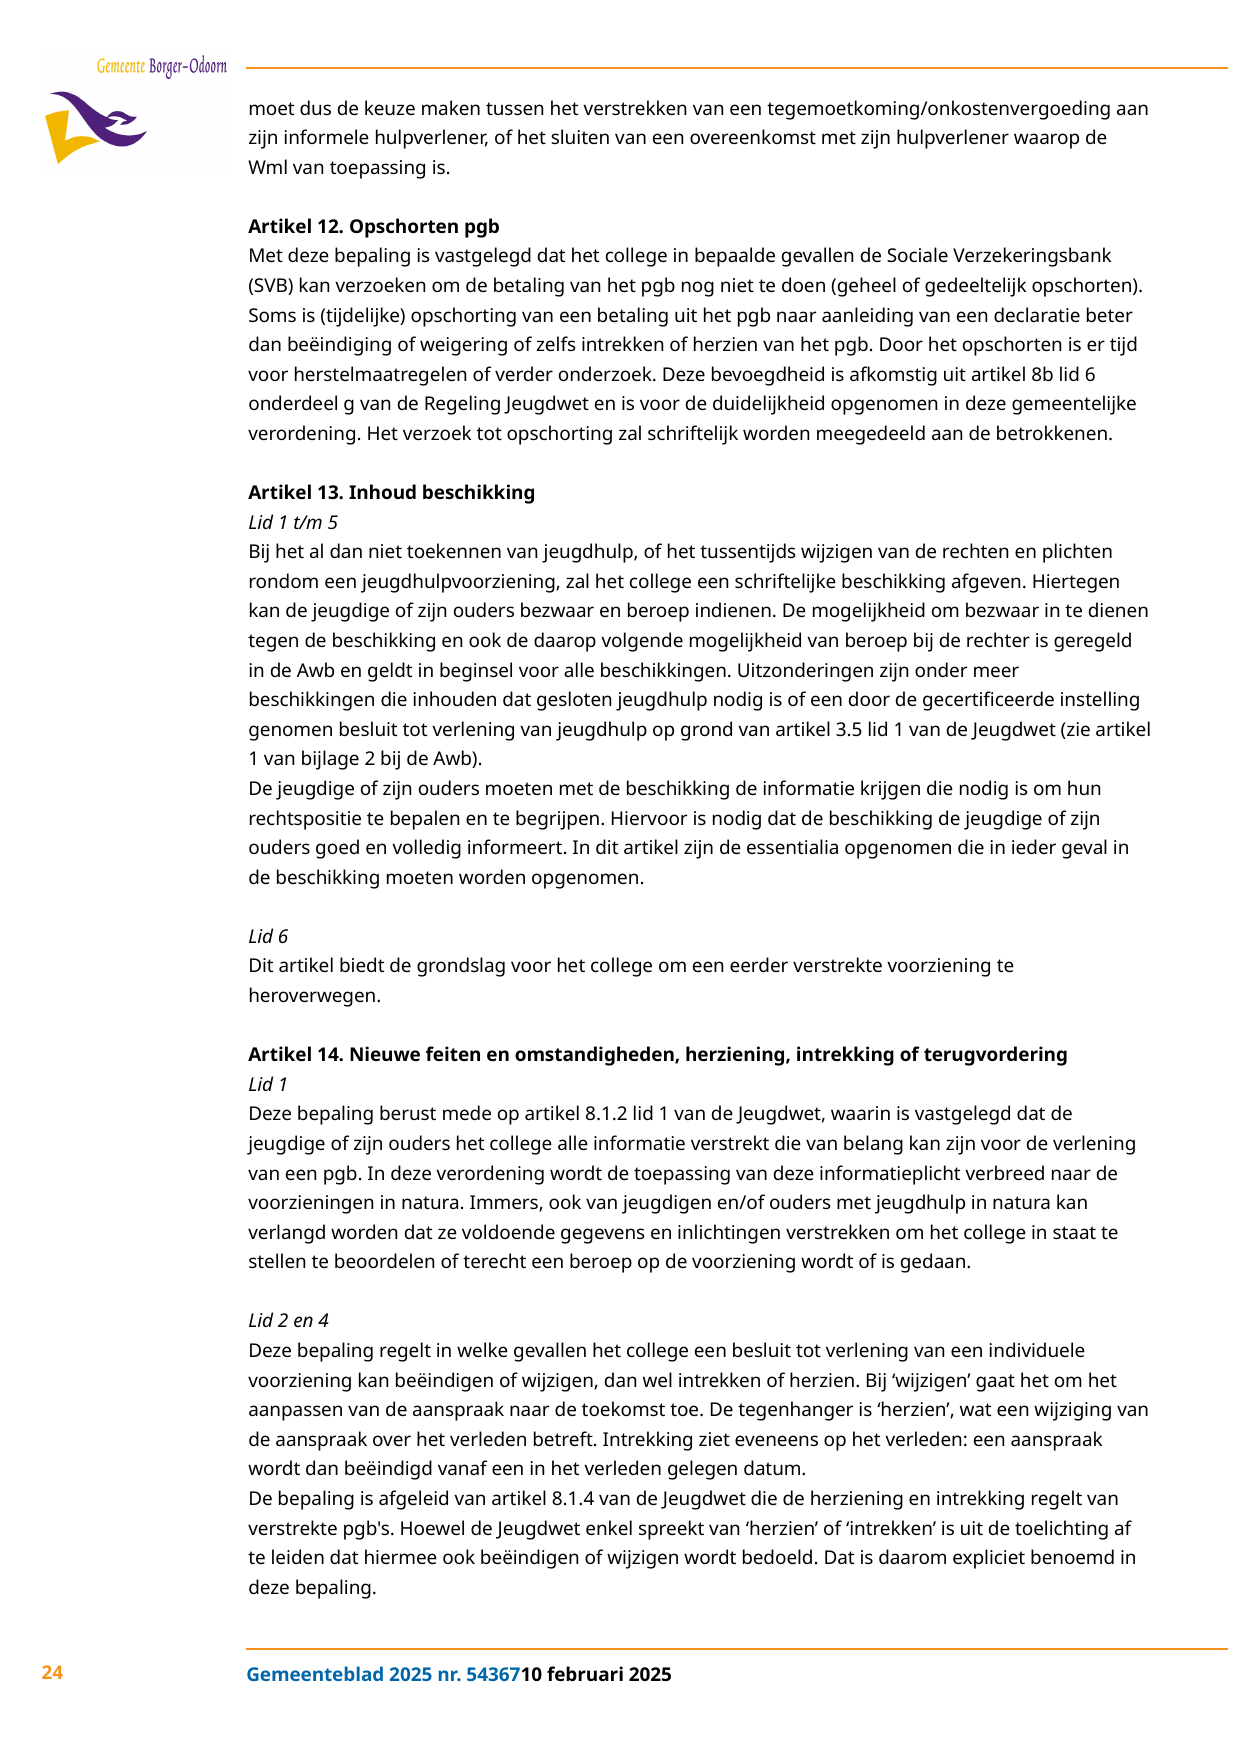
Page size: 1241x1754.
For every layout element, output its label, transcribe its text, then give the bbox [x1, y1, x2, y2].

text Met deze bepaling is vastgelegd dat het college in bepaalde gevallen de Sociale Verzekeringsbank (SVB) kan verzoeken om de betaling van het pgb nog niet te doen (geheel of gedeeltelijk opschorten). Soms is (tijdelijke) opschorting van een betaling uit het pgb naar aanleiding van een declaratie beter dan beëindiging of weigering of zelfs intrekken of herzien van het pgb. Door het opschorten is er tijd voor herstelmaatregelen of verder onderzoek. Deze bevoegdheid is afkomstig uit artikel 8b lid 6 onderdeel g van de Regeling Jeugdwet en is voor de duidelijkheid opgenomen in deze gemeentelijke verordening. Het verzoek tot opschorting zal schriftelijk worden meegedeeld aan de betrokkenen. [248, 243, 1152, 446]
text De bepaling is afgeleid van artikel 8.1.4 van de Jeugdwet die de herziening en intrekking regelt van verstrekte pgb's. Hoewel de Jeugdwet enkel spreekt van ‘herzien’ of ‘intrekken’ is uit de toelichting af te leiden dat hiermee ook beëindigen of wijzigen wordt bedoeld. Dat is daarom expliciet benoemd in deze bepaling. [248, 1485, 1152, 1600]
text De jeugdige of zijn ouders moeten met de beschikking de informatie krijgen die nodig is om hun rechtspositie te bepalen en te begrijpen. Hiervoor is nodig dat de beschikking de jeugdige of zijn ouders goed en volledig informeert. In dit artikel zijn de essentialia opgenomen die in ieder geval in de beschikking moeten worden opgenomen. [248, 775, 1152, 890]
text Artikel 12. Opschorten pgb [248, 213, 1152, 239]
text Lid 1 [248, 1071, 1152, 1097]
text Dit artikel biedt de grondslag voor het college om een eerder verstrekte voorziening te heroverwegen. [248, 953, 1152, 1008]
text Deze bepaling regelt in welke gevallen het college een besluit tot verlening van een individuele voorziening kan beëindigen of wijzigen, dan wel intrekken of herzien. Bij ‘wijzigen’ gaat het om het aanpassen van de aanspraak naar de toekomst toe. De tegenhanger is ‘herzien’, wat een wijziging van de aanspraak over het verleden betreft. Intrekking ziet eveneens op het verleden: een aanspraak wordt dan beëindigd vanaf een in het verleden gelegen datum. [248, 1337, 1152, 1481]
text Lid 6 [248, 923, 1152, 949]
text Artikel 14. Nieuwe feiten en omstandigheden, herziening, intrekking of terugvordering [248, 1041, 1152, 1067]
text moet dus de keuze maken tussen het verstrekken van een tegemoetkoming/onkostenvergoeding aan zijn informele hulpverlener, of het sluiten van een overeenkomst met zijn hulpverlener waarop de Wml van toepassing is. [248, 95, 1152, 180]
text Lid 2 en 4 [248, 1308, 1152, 1333]
text Deze bepaling berust mede op artikel 8.1.2 lid 1 van de Jeugdwet, waarin is vastgelegd dat de jeugdige of zijn ouders het college alle informatie verstrekt die van belang kan zijn voor de verlening van een pgb. In deze verordening wordt de toepassing van deze informatieplicht verbreed naar de voorzieningen in natura. Immers, ook van jeugdigen en/of ouders met jeugdhulp in natura kan verlangd worden dat ze voldoende gegevens en inlichtingen verstrekken om het college in staat te stellen te beoordelen of terecht een beroep op de voorziening wordt of is gedaan. [248, 1101, 1152, 1274]
picture [41, 47, 231, 172]
text Bij het al dan niet toekennen van jeugdhulp, of het tussentijds wijzigen van de rechten en plichten rondom een jeugdhulpvoorziening, zal het college een schriftelijke beschikking afgeven. Hiertegen kan de jeugdige of zijn ouders bezwaar en beroep indienen. De mogelijkheid om bezwaar in te dienen tegen de beschikking en ook de daarop volgende mogelijkheid van beroep bij de rechter is geregeld in de Awb en geldt in beginsel voor alle beschikkingen. Uitzonderingen zijn onder meer beschikkingen die inhouden dat gesloten jeugdhulp nodig is of een door de gecertificeerde instelling genomen besluit tot verlening van jeugdhulp op grond van artikel 3.5 lid 1 van de Jeugdwet (zie artikel 1 van bijlage 2 bij de Awb). [248, 538, 1152, 771]
text Artikel 13. Inhoud beschikking [248, 479, 1152, 505]
text Lid 1 t/m 5 [248, 509, 1152, 535]
